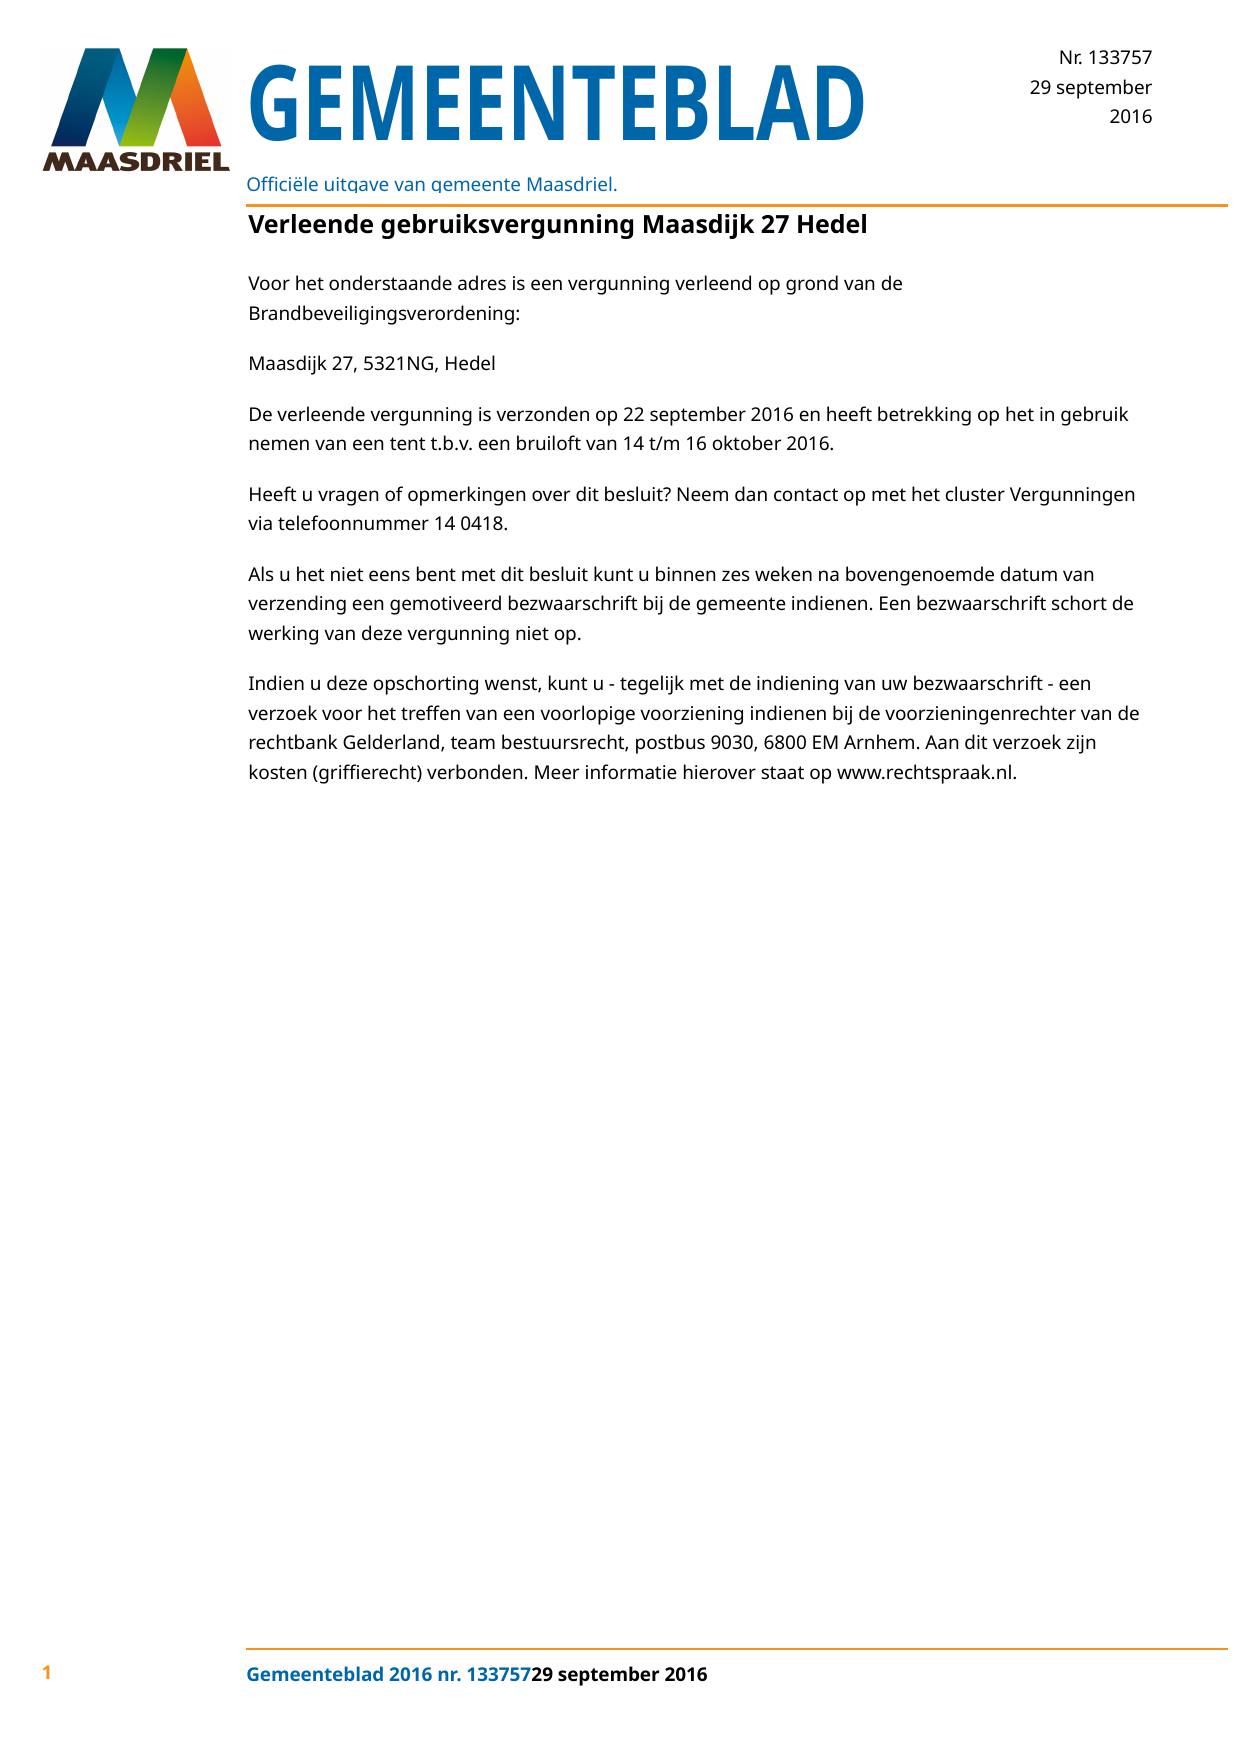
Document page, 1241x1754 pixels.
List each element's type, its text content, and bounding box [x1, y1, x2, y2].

picture [41, 47, 231, 172]
text Verleende gebruiksvergunning Maasdijk 27 Hedel [248, 207, 1152, 241]
text Heeft u vragen of opmerkingen over dit besluit? Neem dan contact op met het cluster Vergunningen via telefoonnummer 14 0418. [248, 481, 1152, 536]
text Indien u deze opschorting wenst, kunt u - tegelijk met de indiening van uw bezwaarschrift - een verzoek voor het treffen van een voorlopige voorziening indienen bij de voorzieningenrechter van de rechtbank Gelderland, team bestuursrecht, postbus 9030, 6800 EM Arnhem. Aan dit verzoek zijn kosten (griffierecht) verbonden. Meer informatie hierover staat op www.rechtspraak.nl. [248, 670, 1152, 785]
text Voor het onderstaande adres is een vergunning verleend op grond van de Brandbeveiligingsverordening: [248, 270, 1152, 326]
text Maasdijk 27, 5321NG, Hedel [248, 350, 1152, 376]
text De verleende vergunning is verzonden op 22 september 2016 en heeft betrekking op het in gebruik nemen van een tent t.b.v. een bruiloft van 14 t/m 16 oktober 2016. [248, 401, 1152, 456]
text Als u het niet eens bent met dit besluit kunt u binnen zes weken na bovengenoemde datum van verzending een gemotiveerd bezwaarschrift bij de gemeente indienen. Een bezwaarschrift schort de werking van deze vergunning niet op. [248, 561, 1152, 646]
